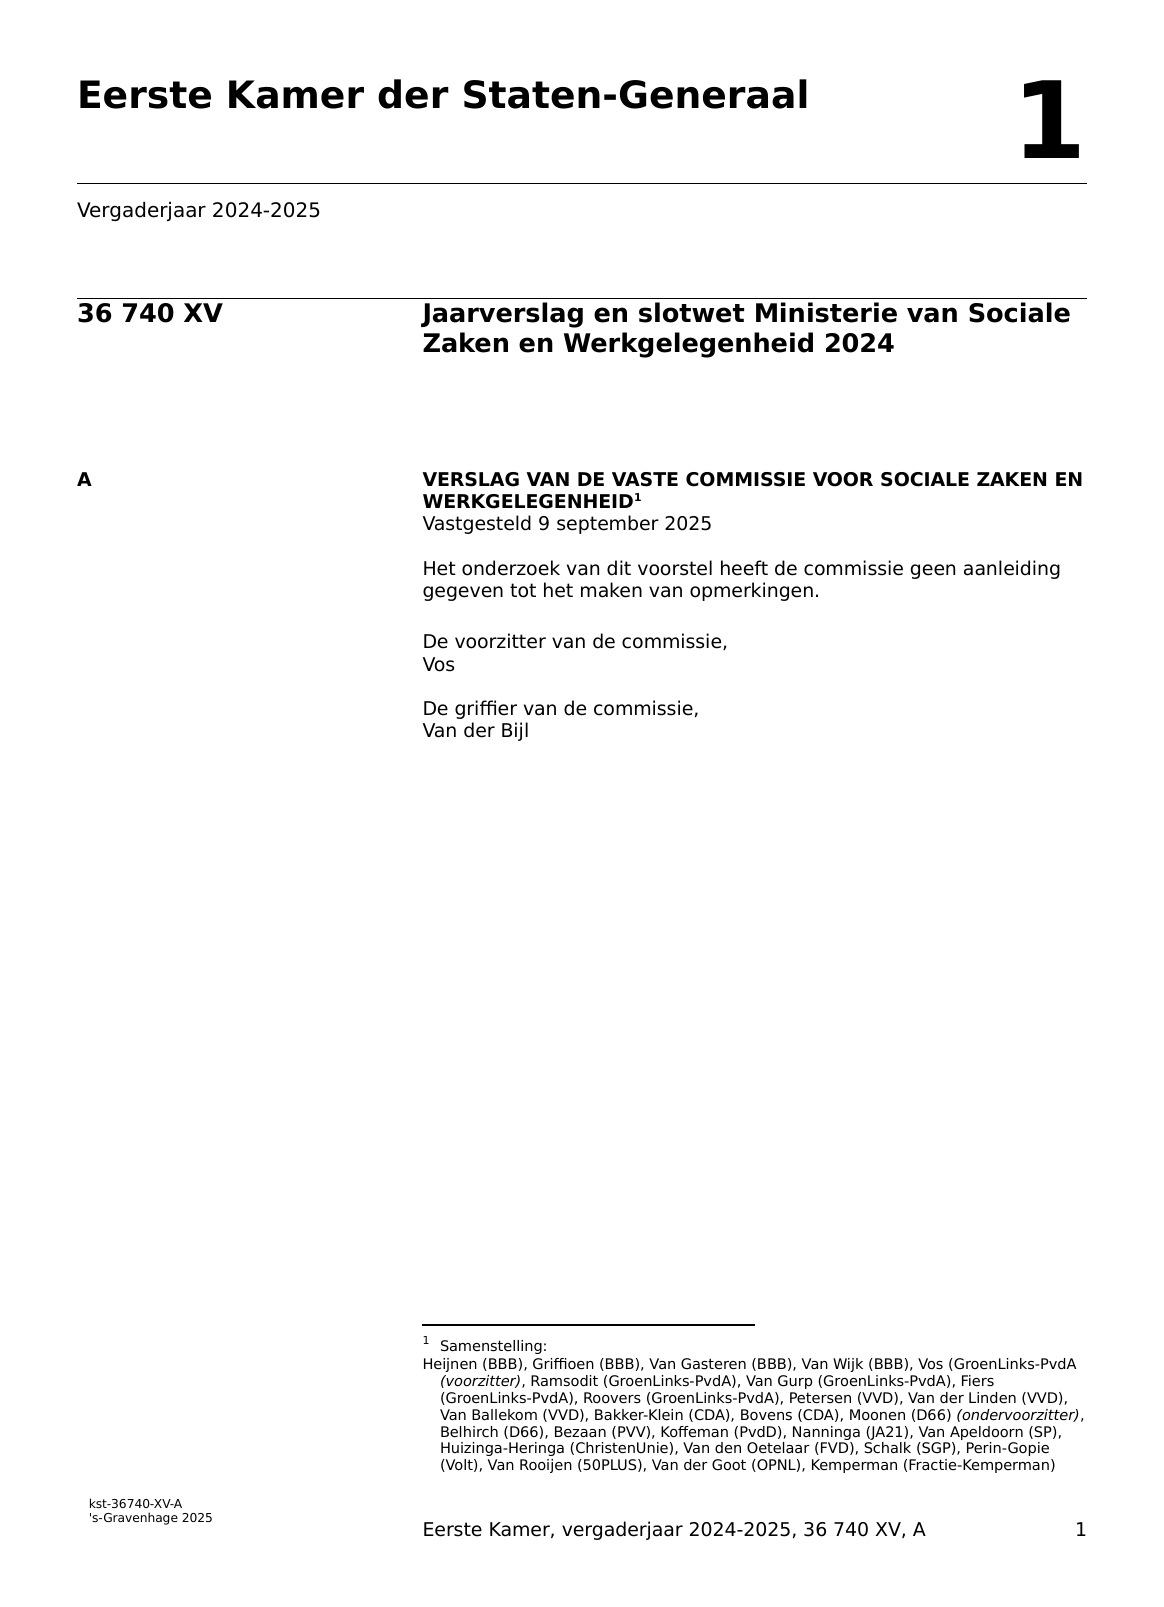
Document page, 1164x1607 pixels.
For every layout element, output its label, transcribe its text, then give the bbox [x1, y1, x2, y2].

text Het onderzoek van dit voorstel heeft de commissie geen aanleiding gegeven tot het maken van opmerkingen. [422, 557, 1087, 601]
table_header 1 [886, 59, 1087, 183]
text 's-Gravenhage 2025 [88, 1511, 323, 1525]
subtitle A VERSLAG VAN DE VASTE COMMISSIE VOOR SOCIALE ZAKEN EN WERKGELEGENHEID [77, 469, 1087, 513]
text kst-36740-XV-A [88, 1497, 323, 1511]
table_header Eerste Kamer der Staten-Generaal [77, 59, 886, 183]
text De griffier van de commissie, Van der Bijl [422, 698, 1087, 742]
subtitle 36 740 XV Jaarverslag en slotwet Ministerie van Sociale Zaken en Werkgelegenheid 2024 [77, 299, 1087, 358]
text Samenstelling: [422, 1334, 1087, 1356]
text Heijnen (BBB), Griffioen (BBB), Van Gasteren (BBB), Van Wijk (BBB), Vos (GroenLinks-PvdA (voorzitter), Ramsodit (GroenLinks-PvdA), Van Gurp (GroenLinks-PvdA), Fiers (GroenLinks-PvdA), Roovers (GroenLinks-PvdA), Petersen (VVD), Van der Linden (VVD), Van Ballekom (VVD), Bakker-Klein (CDA), Bovens (CDA), Moonen (D66) (ondervoorzitter), Belhirch (D66), Bezaan (PVV), Koffeman (PvdD), Nanninga (JA21), Van Apeldoorn (SP), Huizinga-Heringa (ChristenUnie), Van den Oetelaar (FVD), Schalk (SGP), Perin-Gopie (Volt), Van Rooijen (50PLUS), Van der Goot (OPNL), Kemperman (Fractie-Kemperman) [422, 1356, 1087, 1474]
text De voorzitter van de commissie, Vos [422, 631, 1087, 675]
text Vastgesteld 9 september 2025 [422, 513, 1087, 535]
table_cell Vergaderjaar 2024-2025 [77, 184, 1087, 298]
